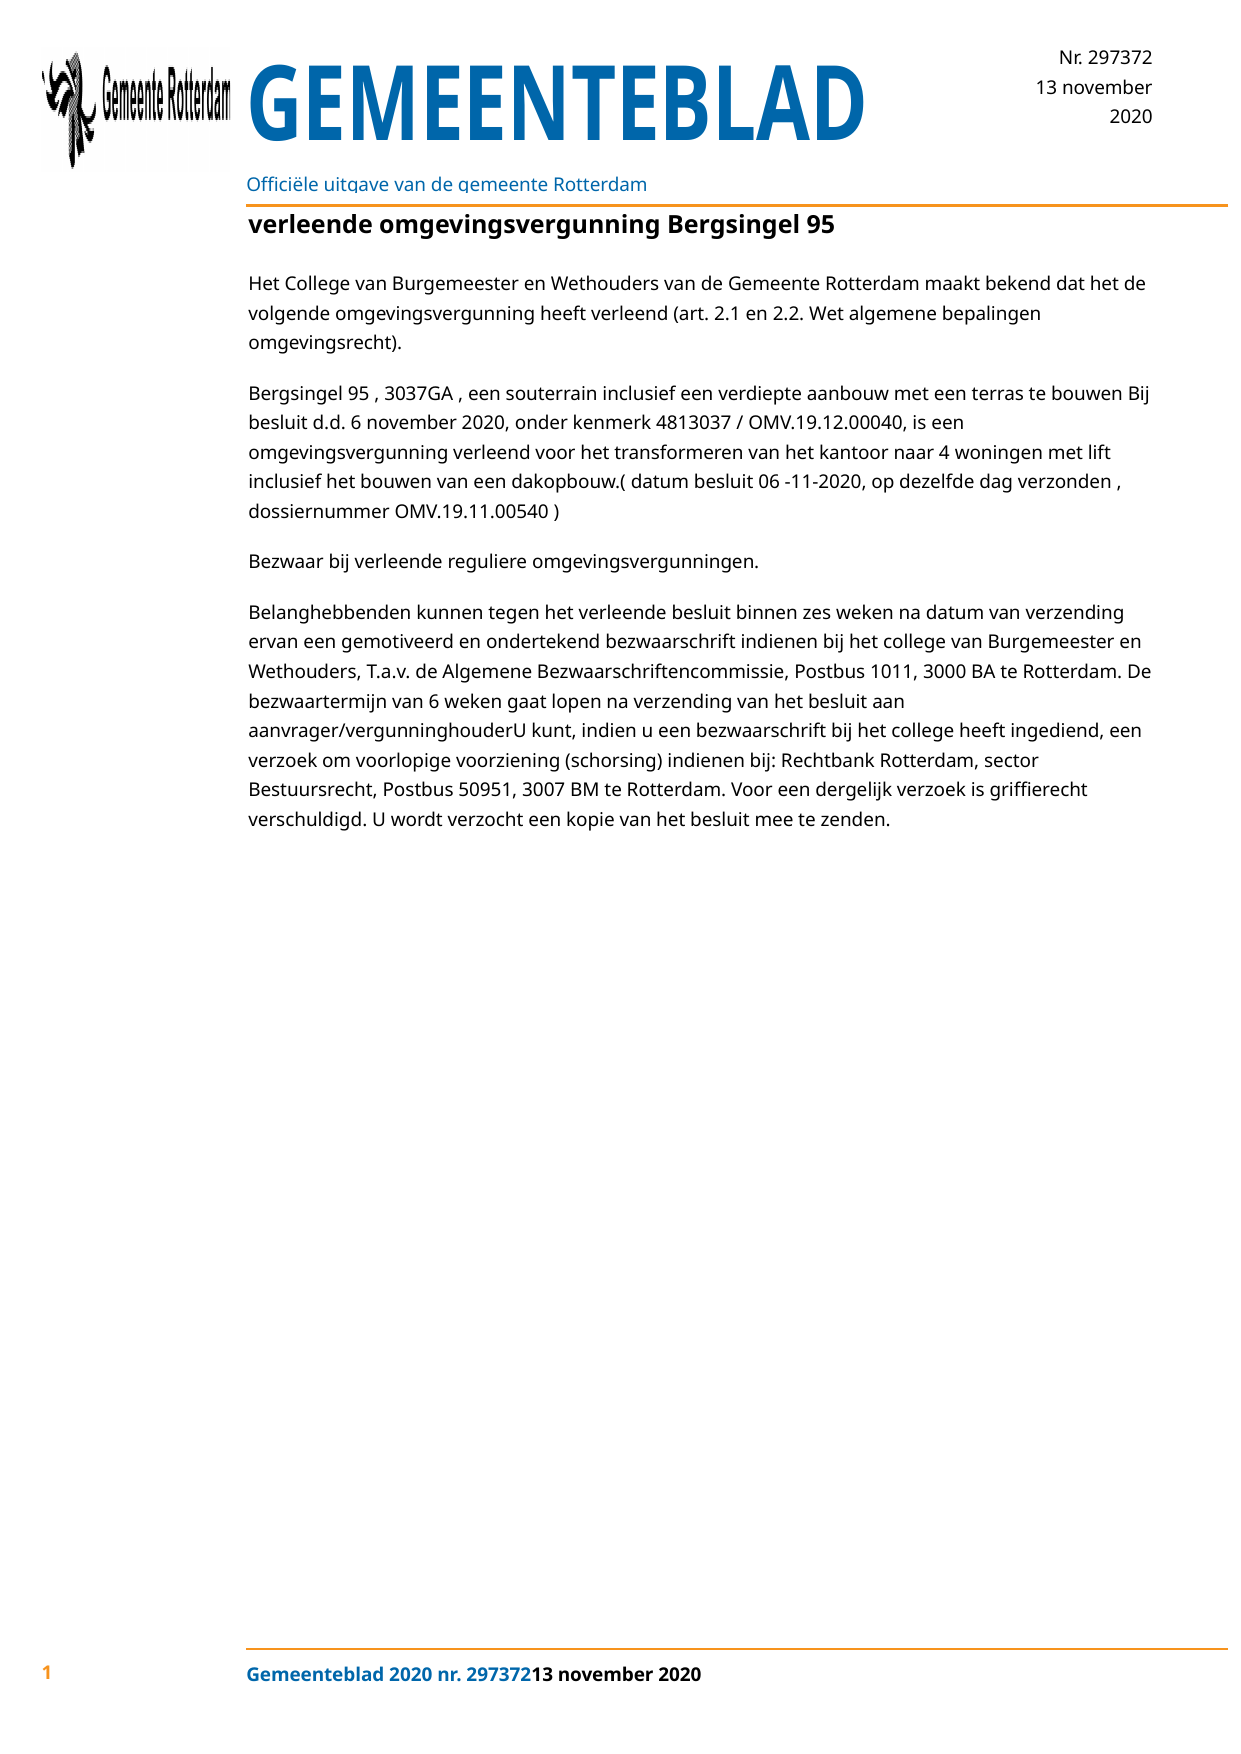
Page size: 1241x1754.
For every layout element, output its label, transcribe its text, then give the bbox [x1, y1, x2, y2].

text Bezwaar bij verleende reguliere omgevingsvergunningen. [248, 549, 1152, 574]
picture [41, 47, 231, 172]
text Belanghebbenden kunnen tegen het verleende besluit binnen zes weken na datum van verzending ervan een gemotiveerd en ondertekend bezwaarschrift indienen bij het college van Burgemeester en Wethouders, T.a.v. de Algemene Bezwaarschriftencommissie, Postbus 1011, 3000 BA te Rotterdam. De bezwaartermijn van 6 weken gaat lopen na verzending van het besluit aan aanvrager/vergunninghouderU kunt, indien u een bezwaarschrift bij het college heeft ingediend, een verzoek om voorlopige voorziening (schorsing) indienen bij: Rechtbank Rotterdam, sector Bestuursrecht, Postbus 50951, 3007 BM te Rotterdam. Voor een dergelijk verzoek is griffierecht verschuldigd. U wordt verzocht een kopie van het besluit mee te zenden. [248, 599, 1152, 832]
text Het College van Burgemeester en Wethouders van de Gemeente Rotterdam maakt bekend dat het de volgende omgevingsvergunning heeft verleend (art. 2.1 en 2.2. Wet algemene bepalingen omgevingsrecht). [248, 270, 1152, 355]
text verleende omgevingsvergunning Bergsingel 95 [248, 207, 1152, 241]
text Bergsingel 95 , 3037GA , een souterrain inclusief een verdiepte aanbouw met een terras te bouwen Bij besluit d.d. 6 november 2020, onder kenmerk 4813037 / OMV.19.12.00040, is een omgevingsvergunning verleend voor het transformeren van het kantoor naar 4 woningen met lift inclusief het bouwen van een dakopbouw.( datum besluit 06 -11-2020, op dezelfde dag verzonden , dossiernummer OMV.19.11.00540 ) [248, 380, 1152, 524]
